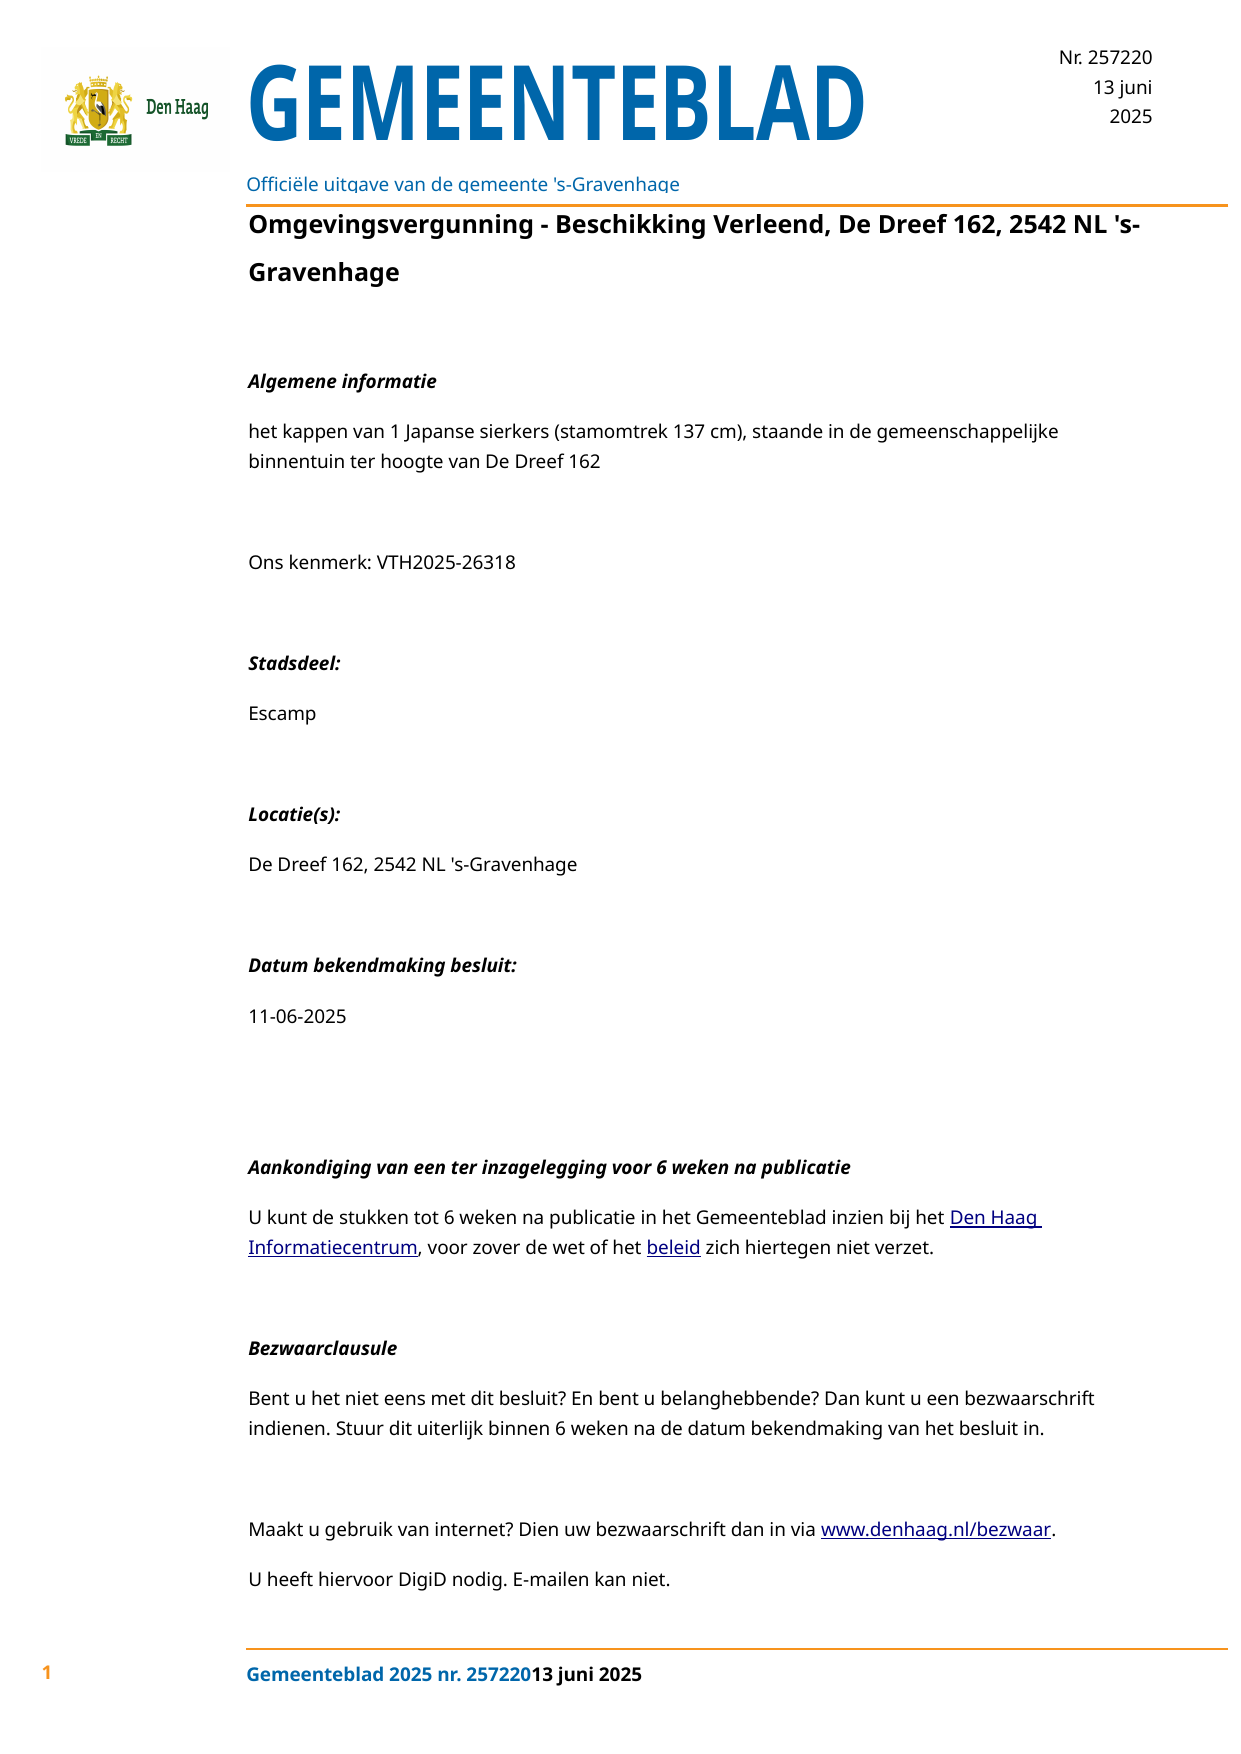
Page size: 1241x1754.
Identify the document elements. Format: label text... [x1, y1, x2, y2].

text U kunt de stukken tot 6 weken na publicatie in het Gemeenteblad inzien bij het Den Haag Informatiecentrum, voor zover de wet of het beleid zich hiertegen niet verzet. [248, 1204, 1152, 1260]
text Maakt u gebruik van internet? Dien uw bezwaarschrift dan in via www.denhaag.nl/bezwaar. [248, 1516, 1152, 1542]
text Algemene informatie [248, 368, 1152, 394]
text Aankondiging van een ter inzagelegging voor 6 weken na publicatie [248, 1154, 1152, 1180]
text 11-06-2025 [248, 1003, 1152, 1029]
text Bezwaarclausule [248, 1335, 1152, 1361]
text Escamp [248, 700, 1152, 726]
text Ons kenmerk: VTH2025-26318 [248, 549, 1152, 575]
text Omgevingsvergunning - Beschikking Verleend, De Dreef 162, 2542 NL 's-Gravenhage [248, 207, 1152, 288]
text Bent u het niet eens met dit besluit? En bent u belanghebbende? Dan kunt u een bezwaarschrift indienen. Stuur dit uiterlijk binnen 6 weken na de datum bekendmaking van het besluit in. [248, 1385, 1152, 1441]
text Datum bekendmaking besluit: [248, 952, 1152, 978]
text het kappen van 1 Japanse sierkers (stamomtrek 137 cm), staande in de gemeenschappelijke binnentuin ter hoogte van De Dreef 162 [248, 419, 1152, 474]
text U heeft hiervoor DigiD nodig. E-mailen kan niet. [248, 1566, 1152, 1592]
text De Dreef 162, 2542 NL 's-Gravenhage [248, 852, 1152, 877]
text Stadsdeel: [248, 650, 1152, 676]
text Locatie(s): [248, 801, 1152, 827]
picture [41, 47, 231, 172]
